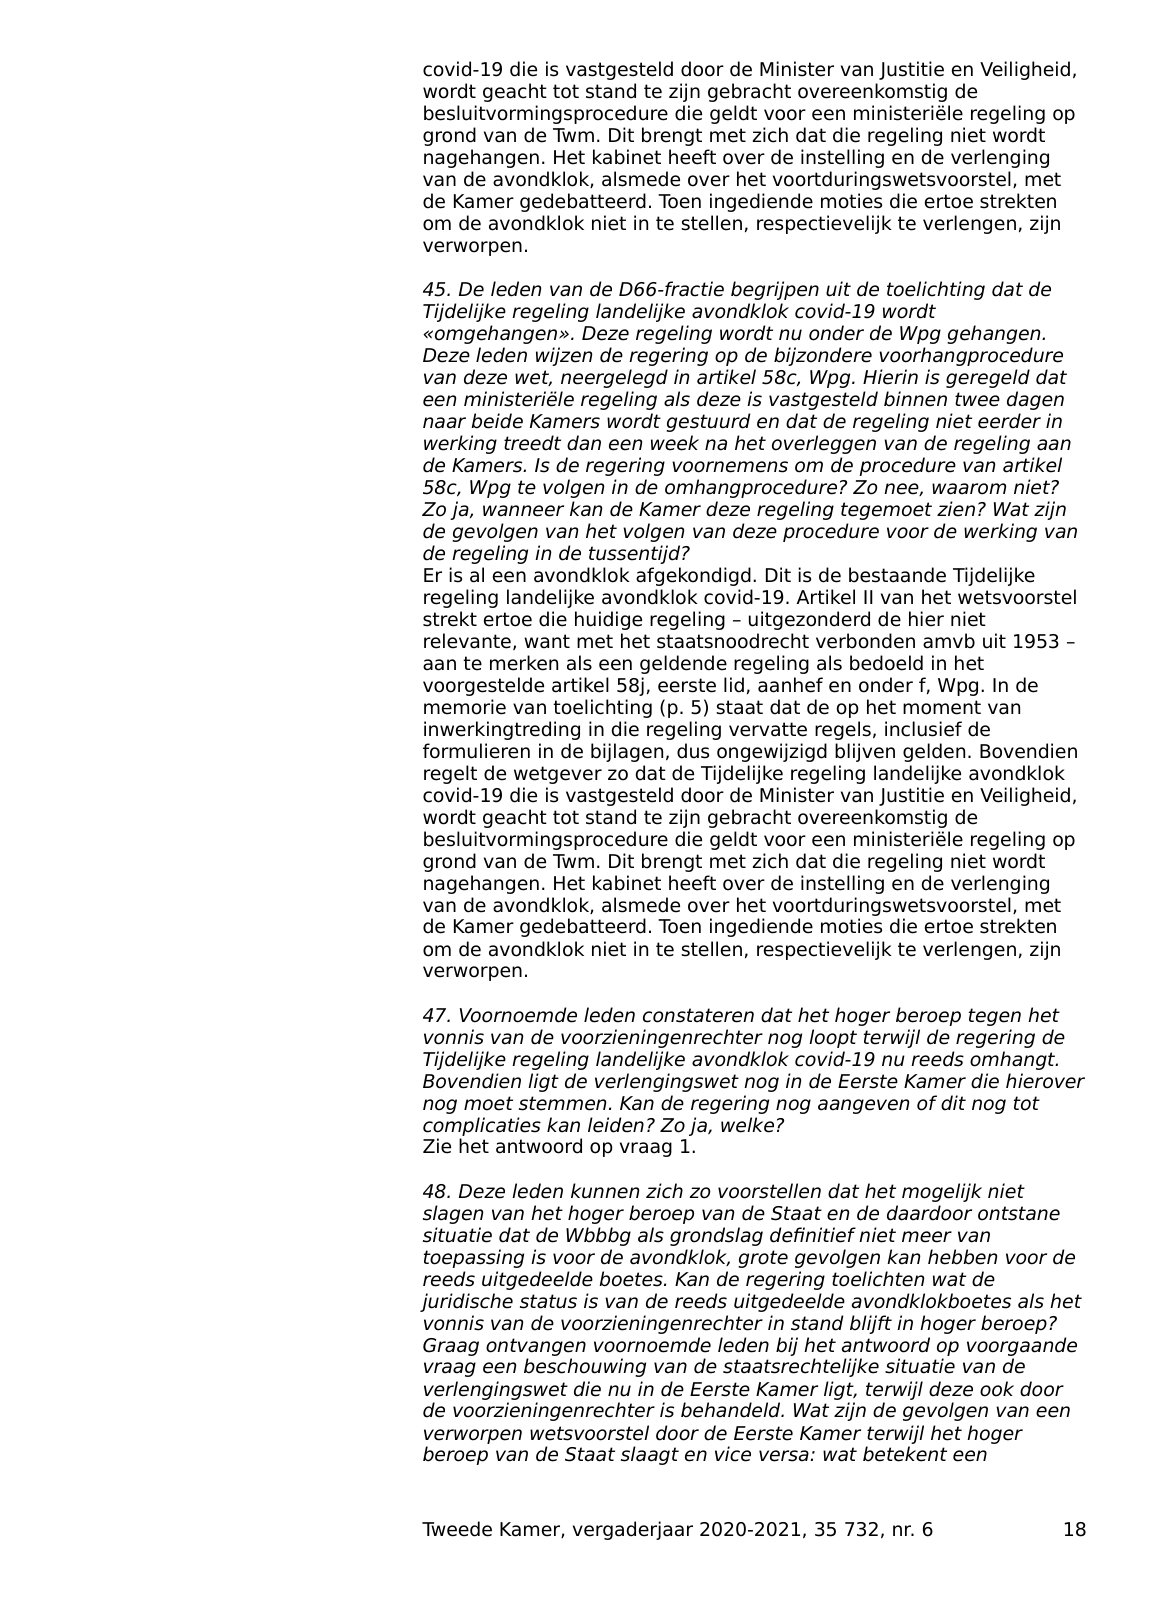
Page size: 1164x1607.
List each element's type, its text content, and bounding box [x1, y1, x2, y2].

text Er is al een avondklok afgekondigd. Dit is de bestaande Tijdelijke regeling landelijke avondklok covid-19. Artikel II van het wetsvoorstel strekt ertoe die huidige regeling – uitgezonderd de hier niet relevante, want met het staatsnoodrecht verbonden amvb uit 1953 – aan te merken als een geldende regeling als bedoeld in het voorgestelde artikel 58j, eerste lid, aanhef en onder f, Wpg. In de memorie van toelichting (p. 5) staat dat de op het moment van inwerkingtreding in die regeling vervatte regels, inclusief de formulieren in de bijlagen, dus ongewijzigd blijven gelden. Bovendien regelt de wetgever zo dat de Tijdelijke regeling landelijke avondklok covid-19 die is vastgesteld door de Minister van Justitie en Veiligheid, wordt geacht tot stand te zijn gebracht overeenkomstig de besluitvormingsprocedure die geldt voor een ministeriële regeling op grond van de Twm. Dit brengt met zich dat die regeling niet wordt nagehangen. Het kabinet heeft over de instelling en de verlenging van de avondklok, alsmede over het voortduringswetsvoorstel, met de Kamer gedebatteerd. Toen ingediende moties die ertoe strekten om de avondklok niet in te stellen, respectievelijk te verlengen, zijn verworpen. [422, 565, 1087, 982]
text 45. De leden van de D66-fractie begrijpen uit de toelichting dat de Tijdelijke regeling landelijke avondklok covid-19 wordt «omgehangen». Deze regeling wordt nu onder de Wpg gehangen. Deze leden wijzen de regering op de bijzondere voorhangprocedure van deze wet, neergelegd in artikel 58c, Wpg. Hierin is geregeld dat een ministeriële regeling als deze is vastgesteld binnen twee dagen naar beide Kamers wordt gestuurd en dat de regeling niet eerder in werking treedt dan een week na het overleggen van de regeling aan de Kamers. Is de regering voornemens om de procedure van artikel 58c, Wpg te volgen in de omhangprocedure? Zo nee, waarom niet? Zo ja, wanneer kan de Kamer deze regeling tegemoet zien? Wat zijn de gevolgen van het volgen van deze procedure voor de werking van de regeling in de tussentijd? [422, 279, 1087, 565]
text 47. Voornoemde leden constateren dat het hoger beroep tegen het vonnis van de voorzieningenrechter nog loopt terwijl de regering de Tijdelijke regeling landelijke avondklok covid-19 nu reeds omhangt. Bovendien ligt de verlengingswet nog in de Eerste Kamer die hierover nog moet stemmen. Kan de regering nog aangeven of dit nog tot complicaties kan leiden? Zo ja, welke? [422, 1004, 1087, 1136]
text Zie het antwoord op vraag 1. [422, 1136, 1087, 1158]
text covid-19 die is vastgesteld door de Minister van Justitie en Veiligheid, wordt geacht tot stand te zijn gebracht overeenkomstig de besluitvormingsprocedure die geldt voor een ministeriële regeling op grond van de Twm. Dit brengt met zich dat die regeling niet wordt nagehangen. Het kabinet heeft over de instelling en de verlenging van de avondklok, alsmede over het voortduringswetsvoorstel, met de Kamer gedebatteerd. Toen ingediende moties die ertoe strekten om de avondklok niet in te stellen, respectievelijk te verlengen, zijn verworpen. [422, 59, 1087, 257]
text 48. Deze leden kunnen zich zo voorstellen dat het mogelijk niet slagen van het hoger beroep van de Staat en de daardoor ontstane situatie dat de Wbbbg als grondslag definitief niet meer van toepassing is voor de avondklok, grote gevolgen kan hebben voor de reeds uitgedeelde boetes. Kan de regering toelichten wat de juridische status is van de reeds uitgedeelde avondklokboetes als het vonnis van de voorzieningenrechter in stand blijft in hoger beroep? Graag ontvangen voornoemde leden bij het antwoord op voorgaande vraag een beschouwing van de staatsrechtelijke situatie van de verlengingswet die nu in de Eerste Kamer ligt, terwijl deze ook door de voorzieningenrechter is behandeld. Wat zijn de gevolgen van een verworpen wetsvoorstel door de Eerste Kamer terwijl het hoger beroep van de Staat slaagt en vice versa: wat betekent een [422, 1181, 1087, 1466]
